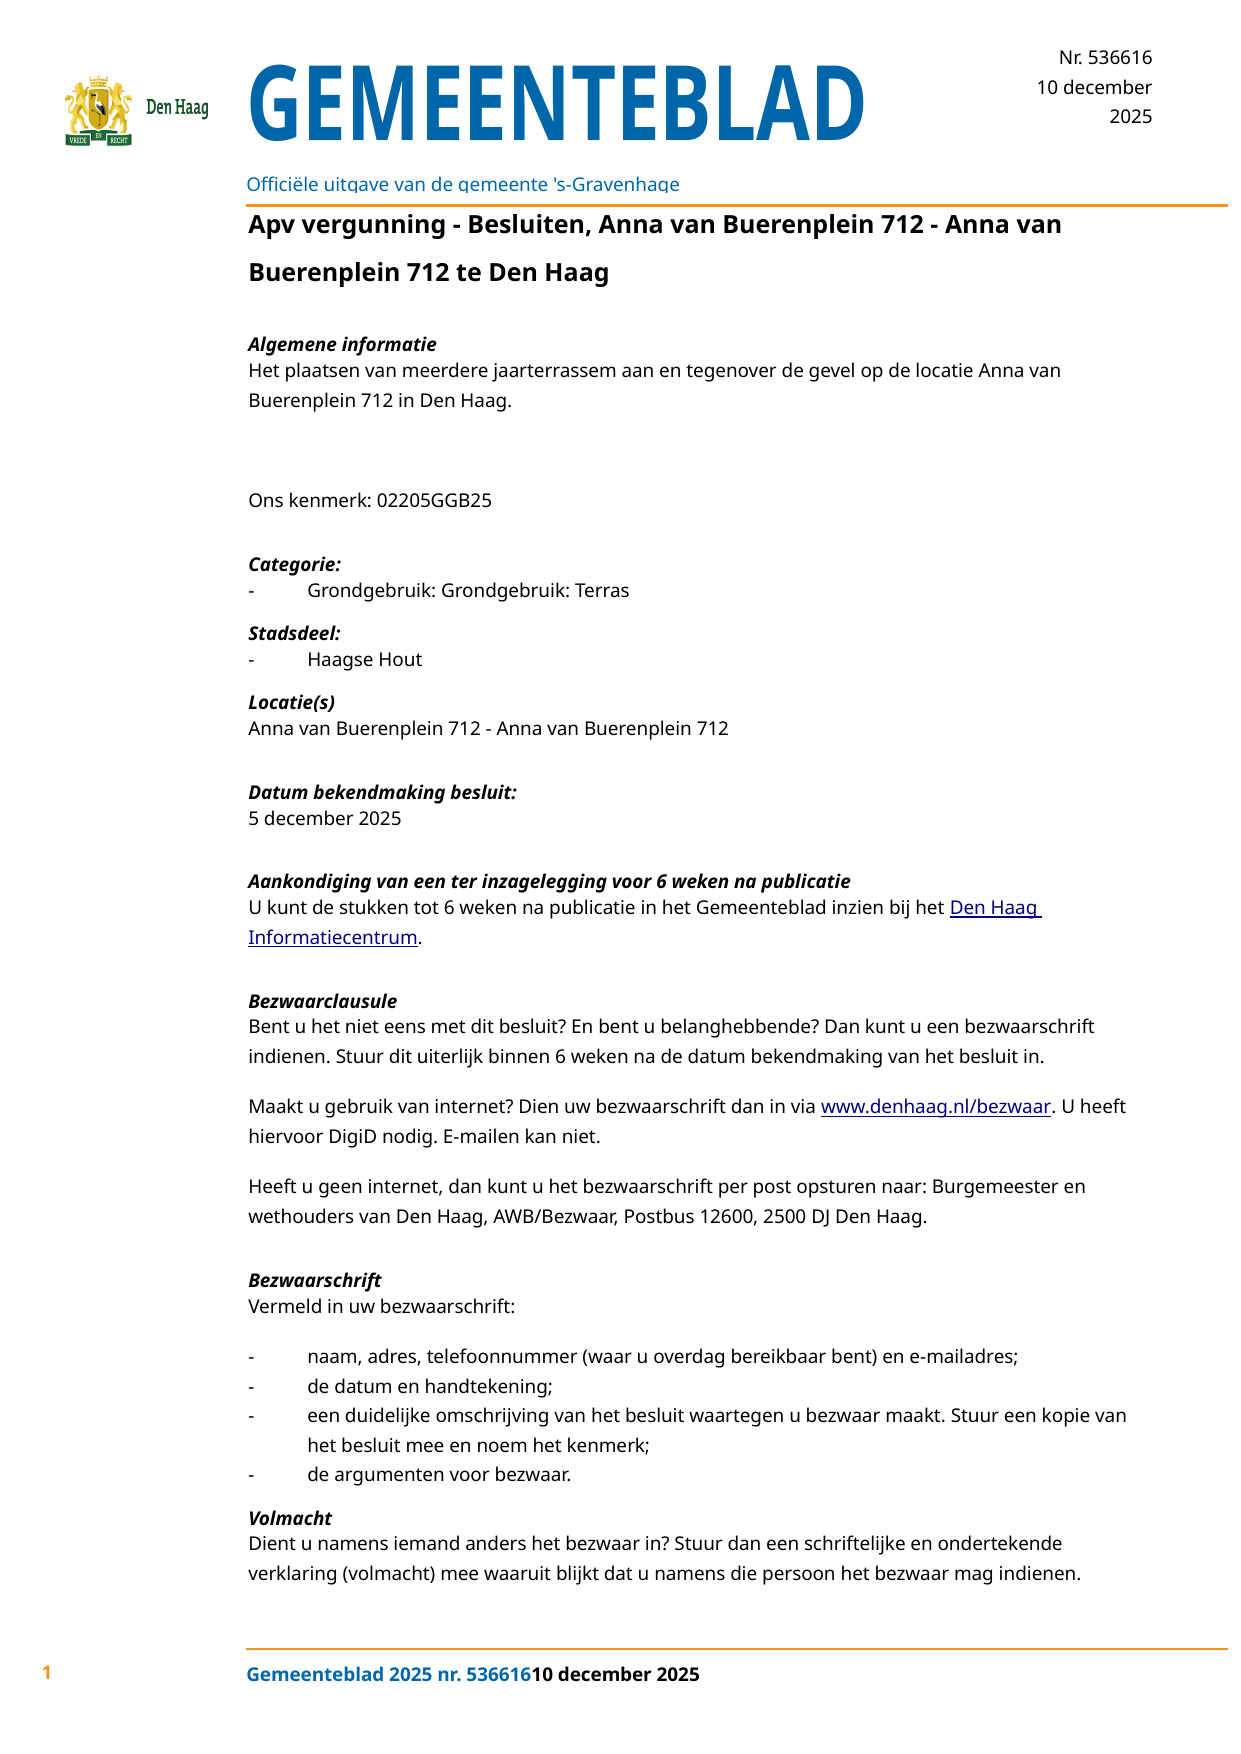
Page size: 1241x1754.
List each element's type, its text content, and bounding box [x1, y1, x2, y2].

list de argumenten voor bezwaar. [248, 1462, 1152, 1487]
text Maakt u gebruik van internet? Dien uw bezwaarschrift dan in via www.denhaag.nl/bezwaar. U heeft hiervoor DigiD nodig. E-mailen kan niet. [248, 1094, 1152, 1149]
text Bent u het niet eens met dit besluit? En bent u belanghebbende? Dan kunt u een bezwaarschrift indienen. Stuur dit uiterlijk binnen 6 weken na de datum bekendmaking van het besluit in. [248, 1014, 1152, 1069]
text Bezwaarschrift [248, 1267, 1152, 1293]
list Grondgebruik: Grondgebruik: Terras [248, 577, 1152, 603]
picture [41, 47, 231, 172]
text Heeft u geen internet, dan kunt u het bezwaarschrift per post opsturen naar: Burgemeester en wethouders van Den Haag, AWB/Bezwaar, Postbus 12600, 2500 DJ Den Haag. [248, 1174, 1152, 1229]
text Datum bekendmaking besluit: [248, 779, 1152, 805]
text U kunt de stukken tot 6 weken na publicatie in het Gemeenteblad inzien bij het Den Haag Informatiecentrum. [248, 894, 1152, 950]
text Anna van Buerenplein 712 - Anna van Buerenplein 712 [248, 715, 1152, 741]
text Bezwaarclausule [248, 988, 1152, 1014]
text Aankondiging van een ter inzagelegging voor 6 weken na publicatie [248, 869, 1152, 894]
text Vermeld in uw bezwaarschrift: [248, 1293, 1152, 1319]
text Dient u namens iemand anders het bezwaar in? Stuur dan een schriftelijke en ondertekende verklaring (volmacht) mee waaruit blijkt dat u namens die persoon het bezwaar mag indienen. [248, 1531, 1152, 1586]
text Het plaatsen van meerdere jaarterrassem aan en tegenover de gevel op de locatie Anna van Buerenplein 712 in Den Haag. [248, 357, 1152, 412]
text Apv vergunning - Besluiten, Anna van Buerenplein 712 - Anna van Buerenplein 712 te Den Haag [248, 207, 1152, 288]
list een duidelijke omschrijving van het besluit waartegen u bezwaar maakt. Stuur een kopie van het besluit mee en noem het kenmerk; [248, 1402, 1152, 1458]
list de datum en handtekening; [248, 1373, 1152, 1399]
list naam, adres, telefoonnummer (waar u overdag bereikbaar bent) en e-mailadres; [248, 1343, 1152, 1369]
text 5 december 2025 [248, 805, 1152, 830]
text Ons kenmerk: 02205GGB25 [248, 488, 1152, 513]
text Locatie(s) [248, 689, 1152, 715]
text Stadsdeel: [248, 620, 1152, 646]
list Haagse Hout [248, 646, 1152, 672]
text Categorie: [248, 552, 1152, 577]
text Volmacht [248, 1505, 1152, 1531]
text Algemene informatie [248, 331, 1152, 357]
